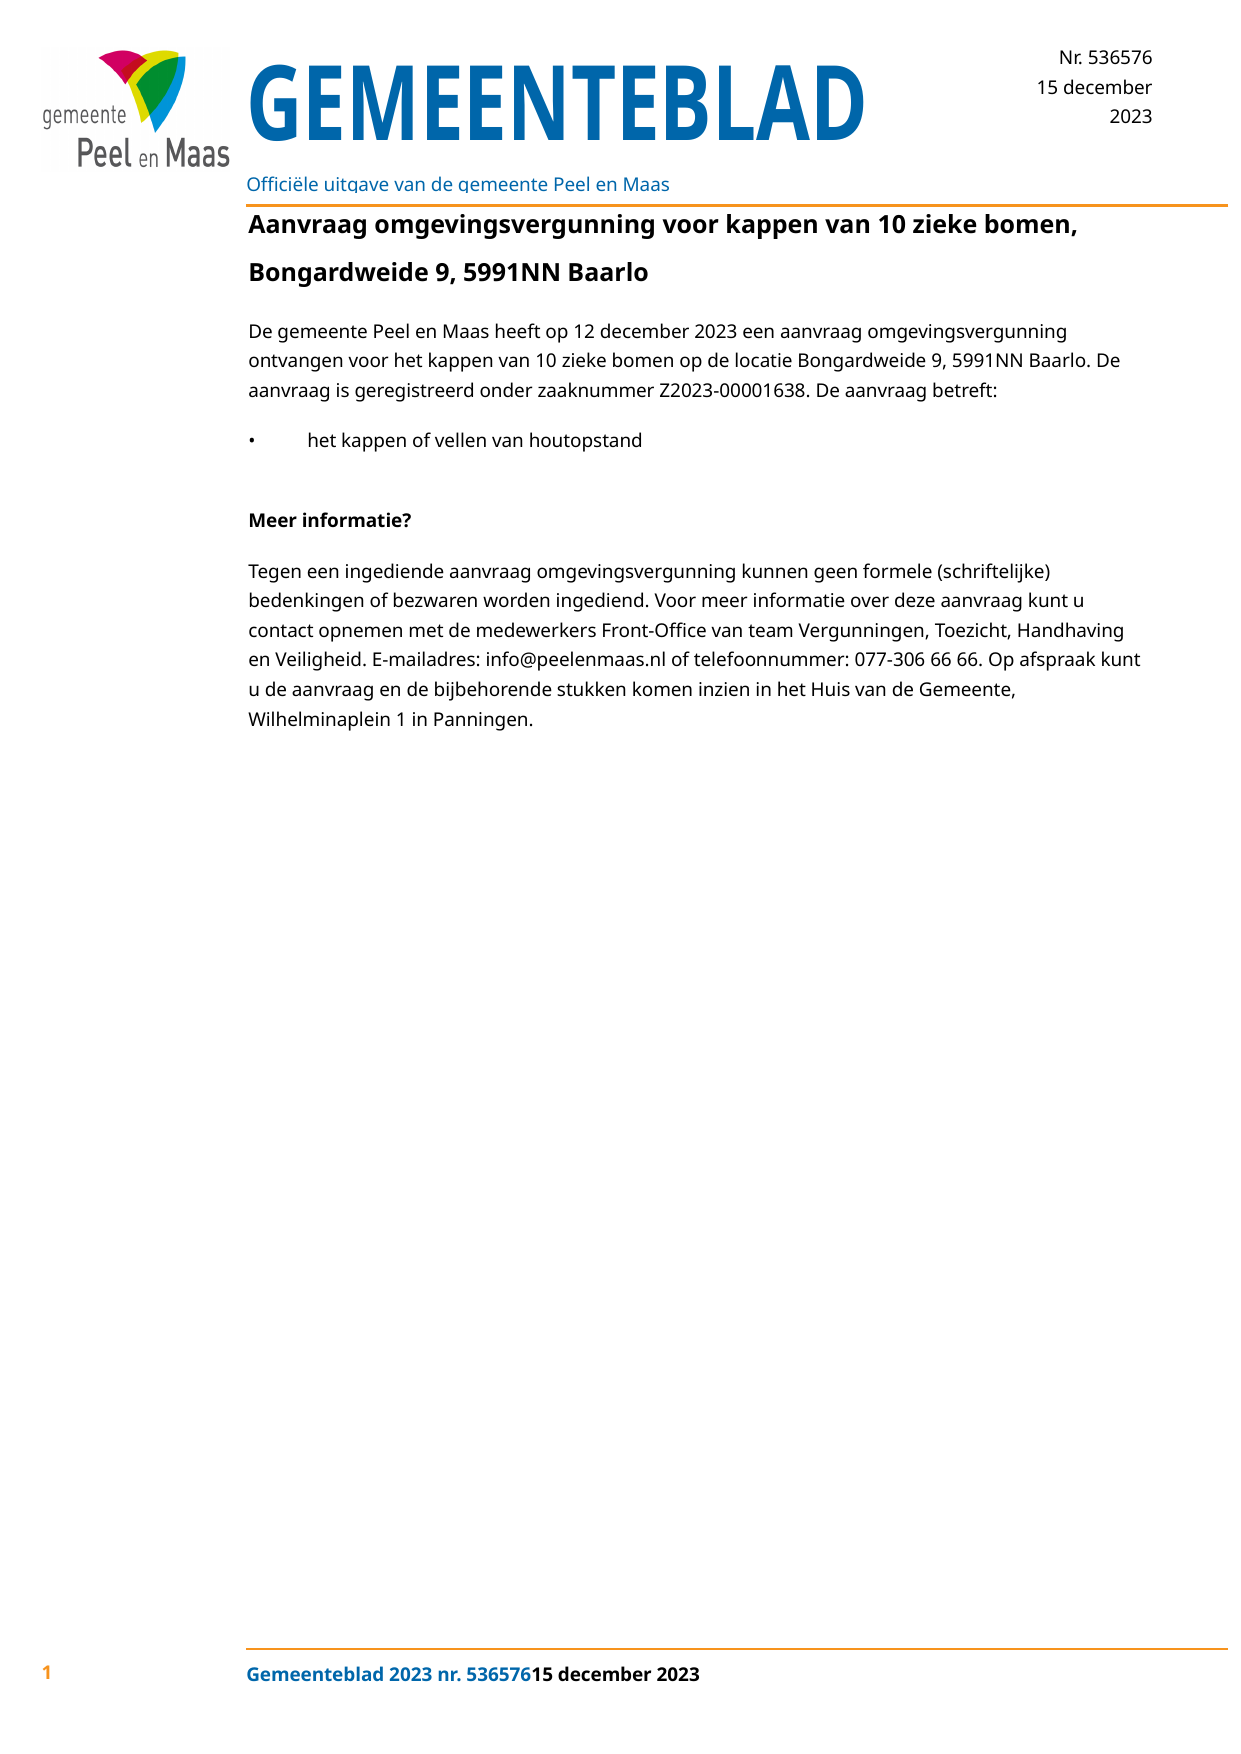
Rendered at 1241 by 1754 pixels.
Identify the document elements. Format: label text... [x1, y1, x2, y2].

picture [41, 47, 231, 172]
text Aanvraag omgevingsvergunning voor kappen van 10 zieke bomen, Bongardweide 9, 5991NN Baarlo [248, 207, 1152, 288]
text De gemeente Peel en Maas heeft op 12 december 2023 een aanvraag omgevingsvergunning ontvangen voor het kappen van 10 zieke bomen op de locatie Bongardweide 9, 5991NN Baarlo. De aanvraag is geregistreerd onder zaaknummer Z2023-00001638. De aanvraag betreft: [248, 318, 1152, 403]
list het kappen of vellen van houtopstand [248, 427, 1152, 453]
text Tegen een ingediende aanvraag omgevingsvergunning kunnen geen formele (schriftelijke) bedenkingen of bezwaren worden ingediend. Voor meer informatie over deze aanvraag kunt u contact opnemen met de medewerkers Front-Office van team Vergunningen, Toezicht, Handhaving en Veiligheid. E-mailadres: info@peelenmaas.nl of telefoonnummer: 077-306 66 66. Op afspraak kunt u de aanvraag en de bijbehorende stukken komen inzien in het Huis van de Gemeente, Wilhelminaplein 1 in Panningen. [248, 558, 1152, 732]
text Meer informatie? [248, 507, 1152, 533]
